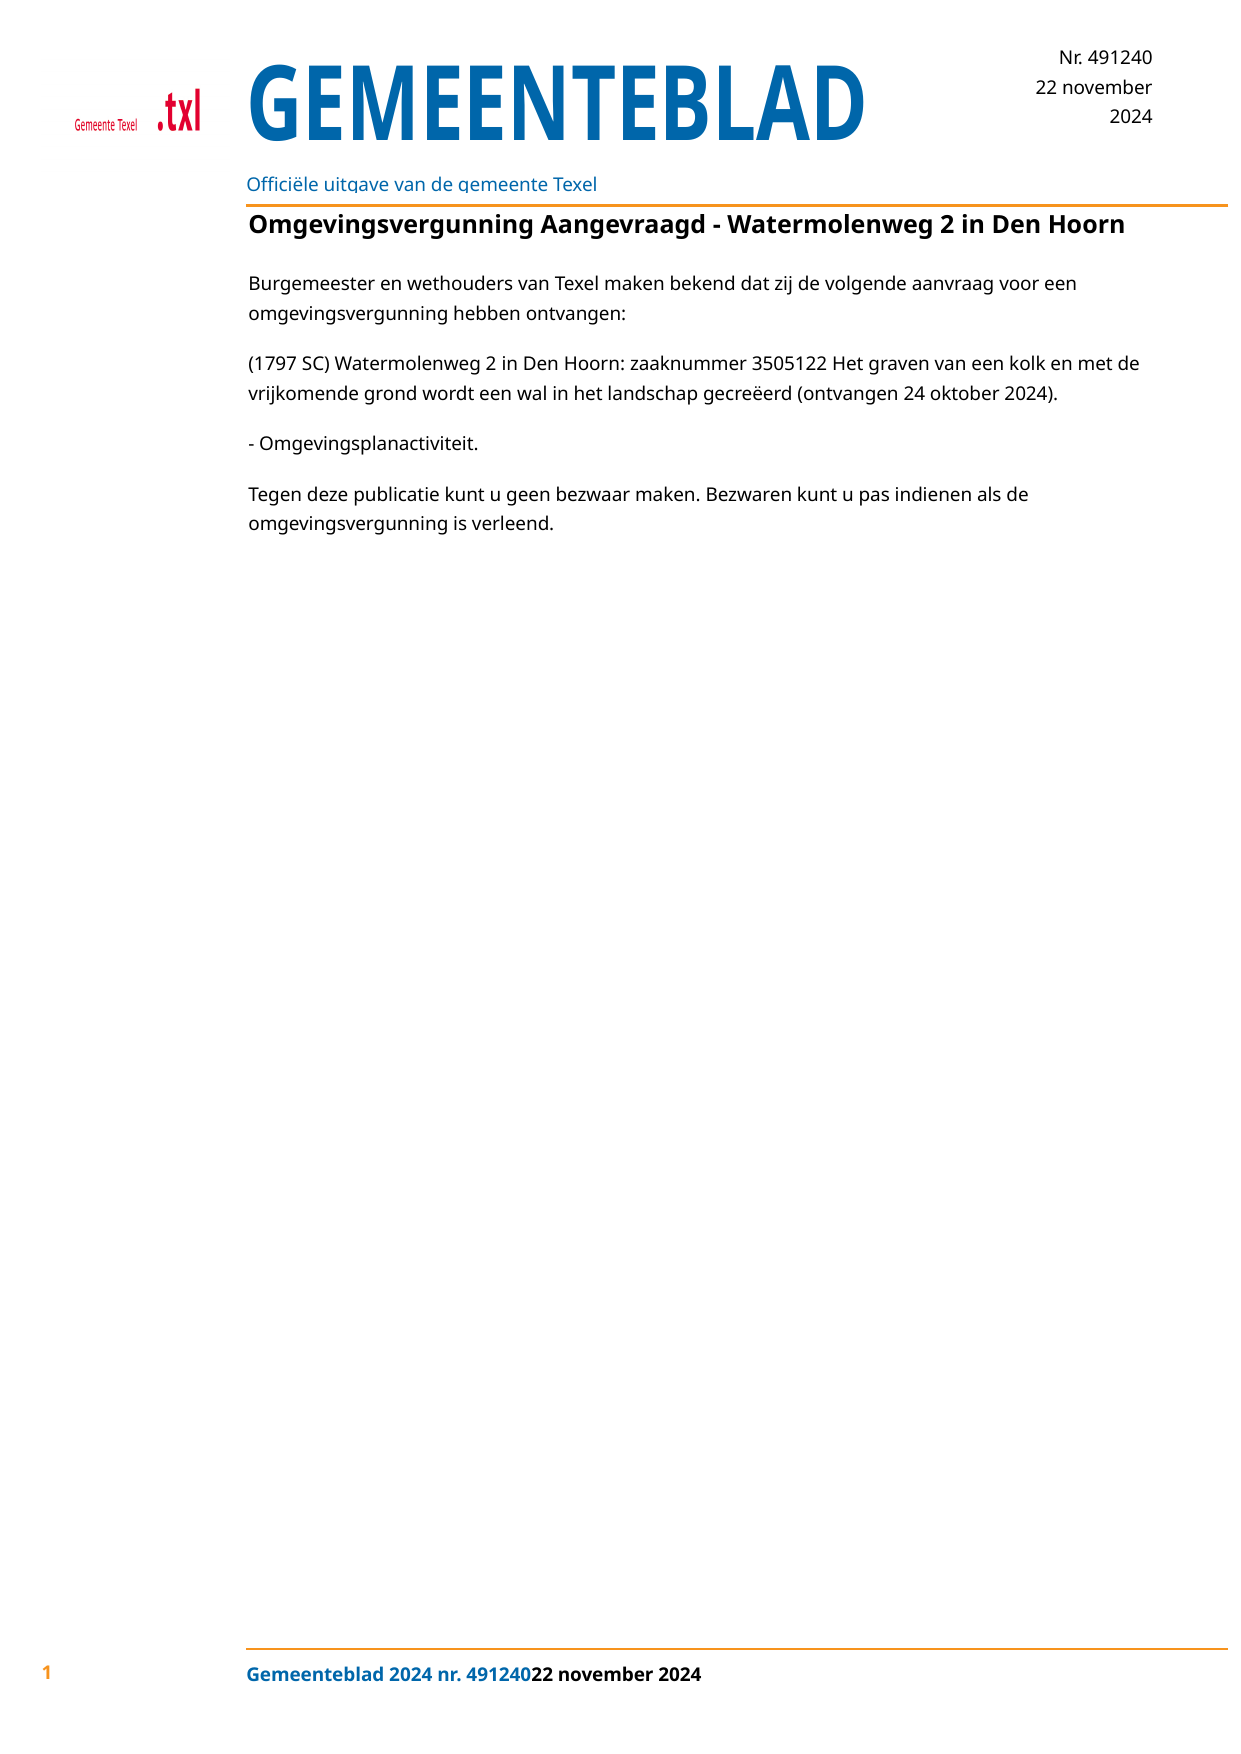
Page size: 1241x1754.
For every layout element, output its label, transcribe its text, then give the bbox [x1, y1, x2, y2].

text Burgemeester en wethouders van Texel maken bekend dat zij de volgende aanvraag voor een omgevingsvergunning hebben ontvangen: [248, 270, 1152, 326]
text Omgevingsvergunning Aangevraagd - Watermolenweg 2 in Den Hoorn [248, 207, 1152, 241]
text Tegen deze publicatie kunt u geen bezwaar maken. Bezwaren kunt u pas indienen als de omgevingsvergunning is verleend. [248, 481, 1152, 536]
picture [41, 47, 231, 172]
text - Omgevingsplanactiviteit. [248, 430, 1152, 456]
text (1797 SC) Watermolenweg 2 in Den Hoorn: zaaknummer 3505122 Het graven van een kolk en met de vrijkomende grond wordt een wal in het landschap gecreëerd (ontvangen 24 oktober 2024). [248, 350, 1152, 406]
